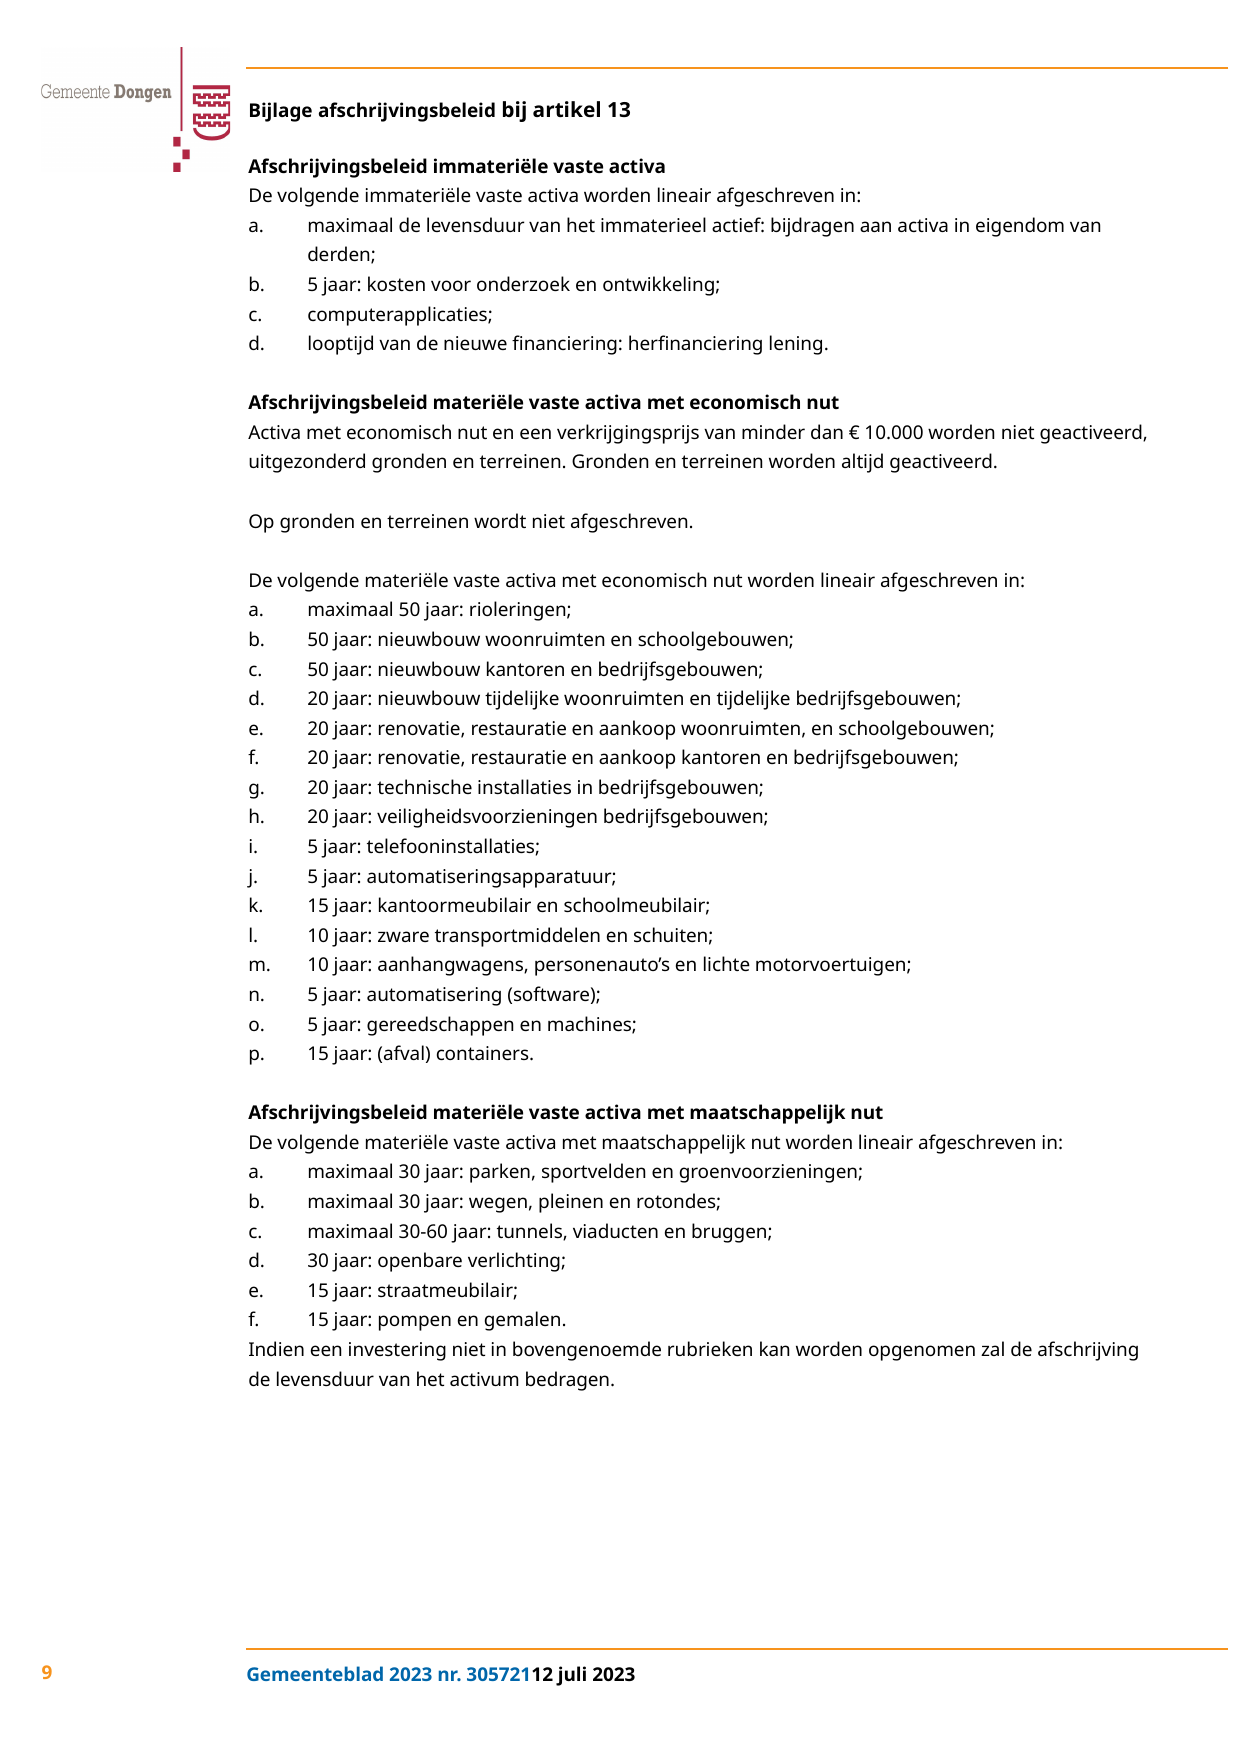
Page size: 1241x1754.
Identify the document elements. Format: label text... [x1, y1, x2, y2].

list 5 jaar: automatiseringsapparatuur; [248, 863, 1152, 889]
list 30 jaar: openbare verlichting; [248, 1247, 1152, 1273]
text De volgende immateriële vaste activa worden lineair afgeschreven in: [248, 182, 1152, 208]
text Afschrijvingsbeleid materiële vaste activa met economisch nut [248, 389, 1152, 415]
list maximaal de levensduur van het immaterieel actief: bijdragen aan activa in eigendom van derden; [248, 212, 1152, 267]
list 20 jaar: renovatie, restauratie en aankoop kantoren en bedrijfsgebouwen; [248, 744, 1152, 770]
list 15 jaar: (afval) containers. [248, 1040, 1152, 1066]
list 20 jaar: veiligheidsvoorzieningen bedrijfsgebouwen; [248, 804, 1152, 829]
list 15 jaar: pompen en gemalen. [248, 1307, 1152, 1332]
text De volgende materiële vaste activa met maatschappelijk nut worden lineair afgeschreven in: [248, 1129, 1152, 1155]
text Indien een investering niet in bovengenoemde rubrieken kan worden opgenomen zal de afschrijving de levensduur van het activum bedragen. [248, 1336, 1152, 1392]
list 5 jaar: telefooninstallaties; [248, 833, 1152, 859]
list 5 jaar: kosten voor onderzoek en ontwikkeling; [248, 271, 1152, 297]
text Op gronden en terreinen wordt niet afgeschreven. [248, 508, 1152, 534]
list 10 jaar: aanhangwagens, personenauto’s en lichte motorvoertuigen; [248, 952, 1152, 977]
list maximaal 50 jaar: rioleringen; [248, 597, 1152, 622]
list computerapplicaties; [248, 301, 1152, 327]
list 5 jaar: gereedschappen en machines; [248, 1011, 1152, 1037]
list 20 jaar: nieuwbouw tijdelijke woonruimten en tijdelijke bedrijfsgebouwen; [248, 685, 1152, 711]
list 50 jaar: nieuwbouw woonruimten en schoolgebouwen; [248, 626, 1152, 652]
list maximaal 30 jaar: wegen, pleinen en rotondes; [248, 1188, 1152, 1214]
text Afschrijvingsbeleid materiële vaste activa met maatschappelijk nut [248, 1099, 1152, 1125]
text Activa met economisch nut en een verkrijgingsprijs van minder dan € 10.000 worden niet geactiveerd, uitgezonderd gronden en terreinen. Gronden en terreinen worden altijd geactiveerd. [248, 419, 1152, 474]
list 20 jaar: renovatie, restauratie en aankoop woonruimten, en schoolgebouwen; [248, 715, 1152, 741]
picture [41, 47, 231, 172]
text De volgende materiële vaste activa met economisch nut worden lineair afgeschreven in: [248, 567, 1152, 593]
list 15 jaar: straatmeubilair; [248, 1277, 1152, 1303]
list maximaal 30 jaar: parken, sportvelden en groenvoorzieningen; [248, 1159, 1152, 1184]
list 5 jaar: automatisering (software); [248, 981, 1152, 1007]
list maximaal 30-60 jaar: tunnels, viaducten en bruggen; [248, 1218, 1152, 1244]
list 50 jaar: nieuwbouw kantoren en bedrijfsgebouwen; [248, 656, 1152, 682]
list 15 jaar: kantoormeubilair en schoolmeubilair; [248, 892, 1152, 918]
list looptijd van de nieuwe financiering: herfinanciering lening. [248, 330, 1152, 356]
list 20 jaar: technische installaties in bedrijfsgebouwen; [248, 774, 1152, 800]
text Bijlage afschrijvingsbeleid bij artikel 13 [248, 95, 1152, 123]
text Afschrijvingsbeleid immateriële vaste activa [248, 153, 1152, 179]
list 10 jaar: zware transportmiddelen en schuiten; [248, 922, 1152, 948]
